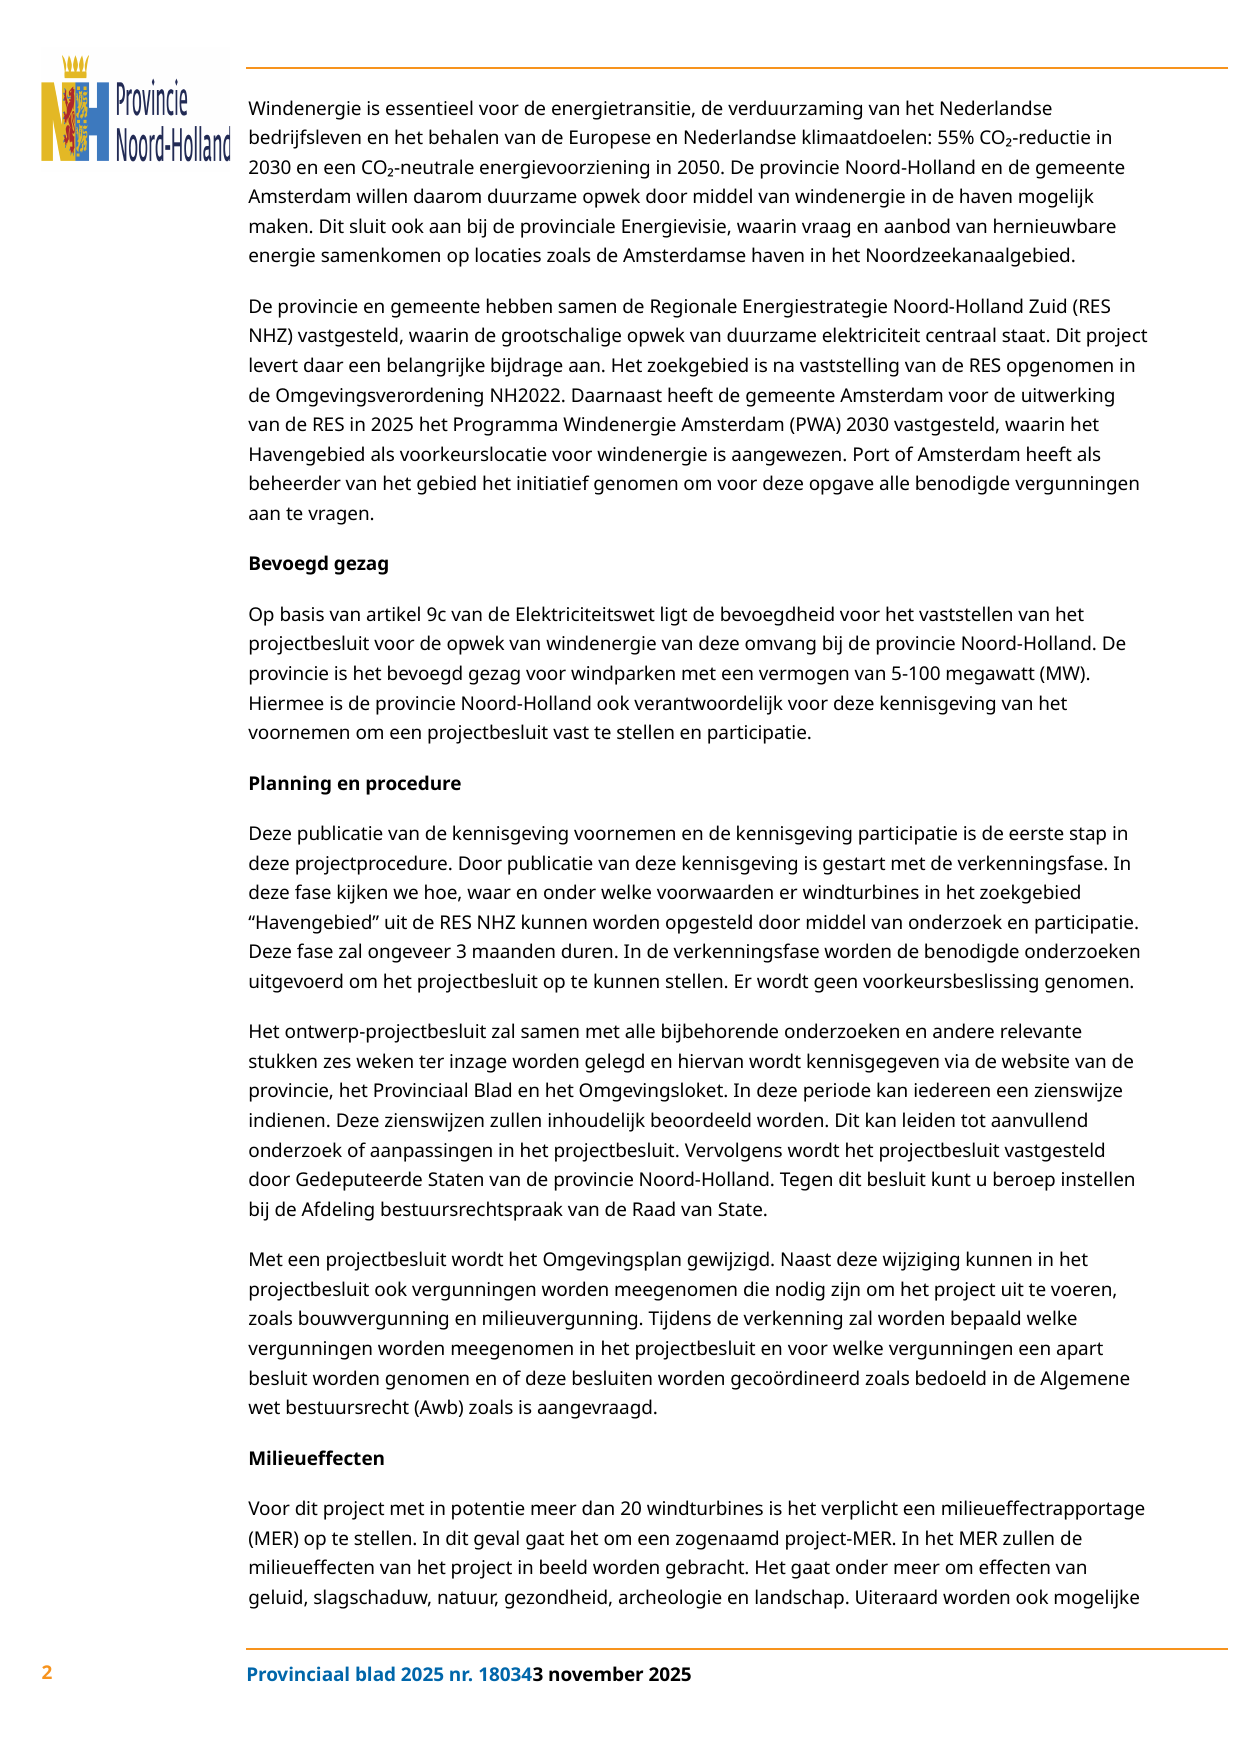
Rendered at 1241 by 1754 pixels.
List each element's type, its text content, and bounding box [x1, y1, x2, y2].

text Voor dit project met in potentie meer dan 20 windturbines is het verplicht een milieueffectrapportage (MER) op te stellen. In dit geval gaat het om een zogenaamd project-MER. In het MER zullen de milieueffecten van het project in beeld worden gebracht. Het gaat onder meer om effecten van geluid, slagschaduw, natuur, gezondheid, archeologie en landschap. Uiteraard worden ook mogelijke [248, 1495, 1152, 1610]
text Het ontwerp-projectbesluit zal samen met alle bijbehorende onderzoeken en andere relevante stukken zes weken ter inzage worden gelegd en hiervan wordt kennisgegeven via de website van de provincie, het Provinciaal Blad en het Omgevingsloket. In deze periode kan iedereen een zienswijze indienen. Deze zienswijzen zullen inhoudelijk beoordeeld worden. Dit kan leiden tot aanvullend onderzoek of aanpassingen in het projectbesluit. Vervolgens wordt het projectbesluit vastgesteld door Gedeputeerde Staten van de provincie Noord-Holland. Tegen dit besluit kunt u beroep instellen bij de Afdeling bestuursrechtspraak van de Raad van State. [248, 1018, 1152, 1222]
text Planning en procedure [248, 770, 1152, 796]
text Op basis van artikel 9c van de Elektriciteitswet ligt de bevoegdheid voor het vaststellen van het projectbesluit voor de opwek van windenergie van deze omvang bij de provincie Noord-Holland. De provincie is het bevoegd gezag voor windparken met een vermogen van 5-100 megawatt (MW). Hiermee is de provincie Noord-Holland ook verantwoordelijk voor deze kennisgeving van het voornemen om een projectbesluit vast te stellen en participatie. [248, 601, 1152, 745]
text Bevoegd gezag [248, 551, 1152, 576]
text Milieueffecten [248, 1445, 1152, 1471]
text Deze publicatie van de kennisgeving voornemen en de kennisgeving participatie is de eerste stap in deze projectprocedure. Door publicatie van deze kennisgeving is gestart met de verkenningsfase. In deze fase kijken we hoe, waar en onder welke voorwaarden er windturbines in het zoekgebied “Havengebied” uit de RES NHZ kunnen worden opgesteld door middel van onderzoek en participatie. Deze fase zal ongeveer 3 maanden duren. In de verkenningsfase worden de benodigde onderzoeken uitgevoerd om het projectbesluit op te kunnen stellen. Er wordt geen voorkeursbeslissing genomen. [248, 820, 1152, 994]
picture [41, 47, 231, 172]
text Met een projectbesluit wordt het Omgevingsplan gewijzigd. Naast deze wijziging kunnen in het projectbesluit ook vergunningen worden meegenomen die nodig zijn om het project uit te voeren, zoals bouwvergunning en milieuvergunning. Tijdens de verkenning zal worden bepaald welke vergunningen worden meegenomen in het projectbesluit en voor welke vergunningen een apart besluit worden genomen en of deze besluiten worden gecoördineerd zoals bedoeld in de Algemene wet bestuursrecht (Awb) zoals is aangevraagd. [248, 1246, 1152, 1420]
text Windenergie is essentieel voor de energietransitie, de verduurzaming van het Nederlandse bedrijfsleven en het behalen van de Europese en Nederlandse klimaatdoelen: 55% CO₂-reductie in 2030 en een CO₂-neutrale energievoorziening in 2050. De provincie Noord-Holland en de gemeente Amsterdam willen daarom duurzame opwek door middel van windenergie in de haven mogelijk maken. Dit sluit ook aan bij de provinciale Energievisie, waarin vraag en aanbod van hernieuwbare energie samenkomen op locaties zoals de Amsterdamse haven in het Noordzeekanaalgebied. [248, 95, 1152, 268]
text De provincie en gemeente hebben samen de Regionale Energiestrategie Noord-Holland Zuid (RES NHZ) vastgesteld, waarin de grootschalige opwek van duurzame elektriciteit centraal staat. Dit project levert daar een belangrijke bijdrage aan. Het zoekgebied is na vaststelling van de RES opgenomen in de Omgevingsverordening NH2022. Daarnaast heeft de gemeente Amsterdam voor de uitwerking van de RES in 2025 het Programma Windenergie Amsterdam (PWA) 2030 vastgesteld, waarin het Havengebied als voorkeurslocatie voor windenergie is aangewezen. Port of Amsterdam heeft als beheerder van het gebied het initiatief genomen om voor deze opgave alle benodigde vergunningen aan te vragen. [248, 293, 1152, 526]
